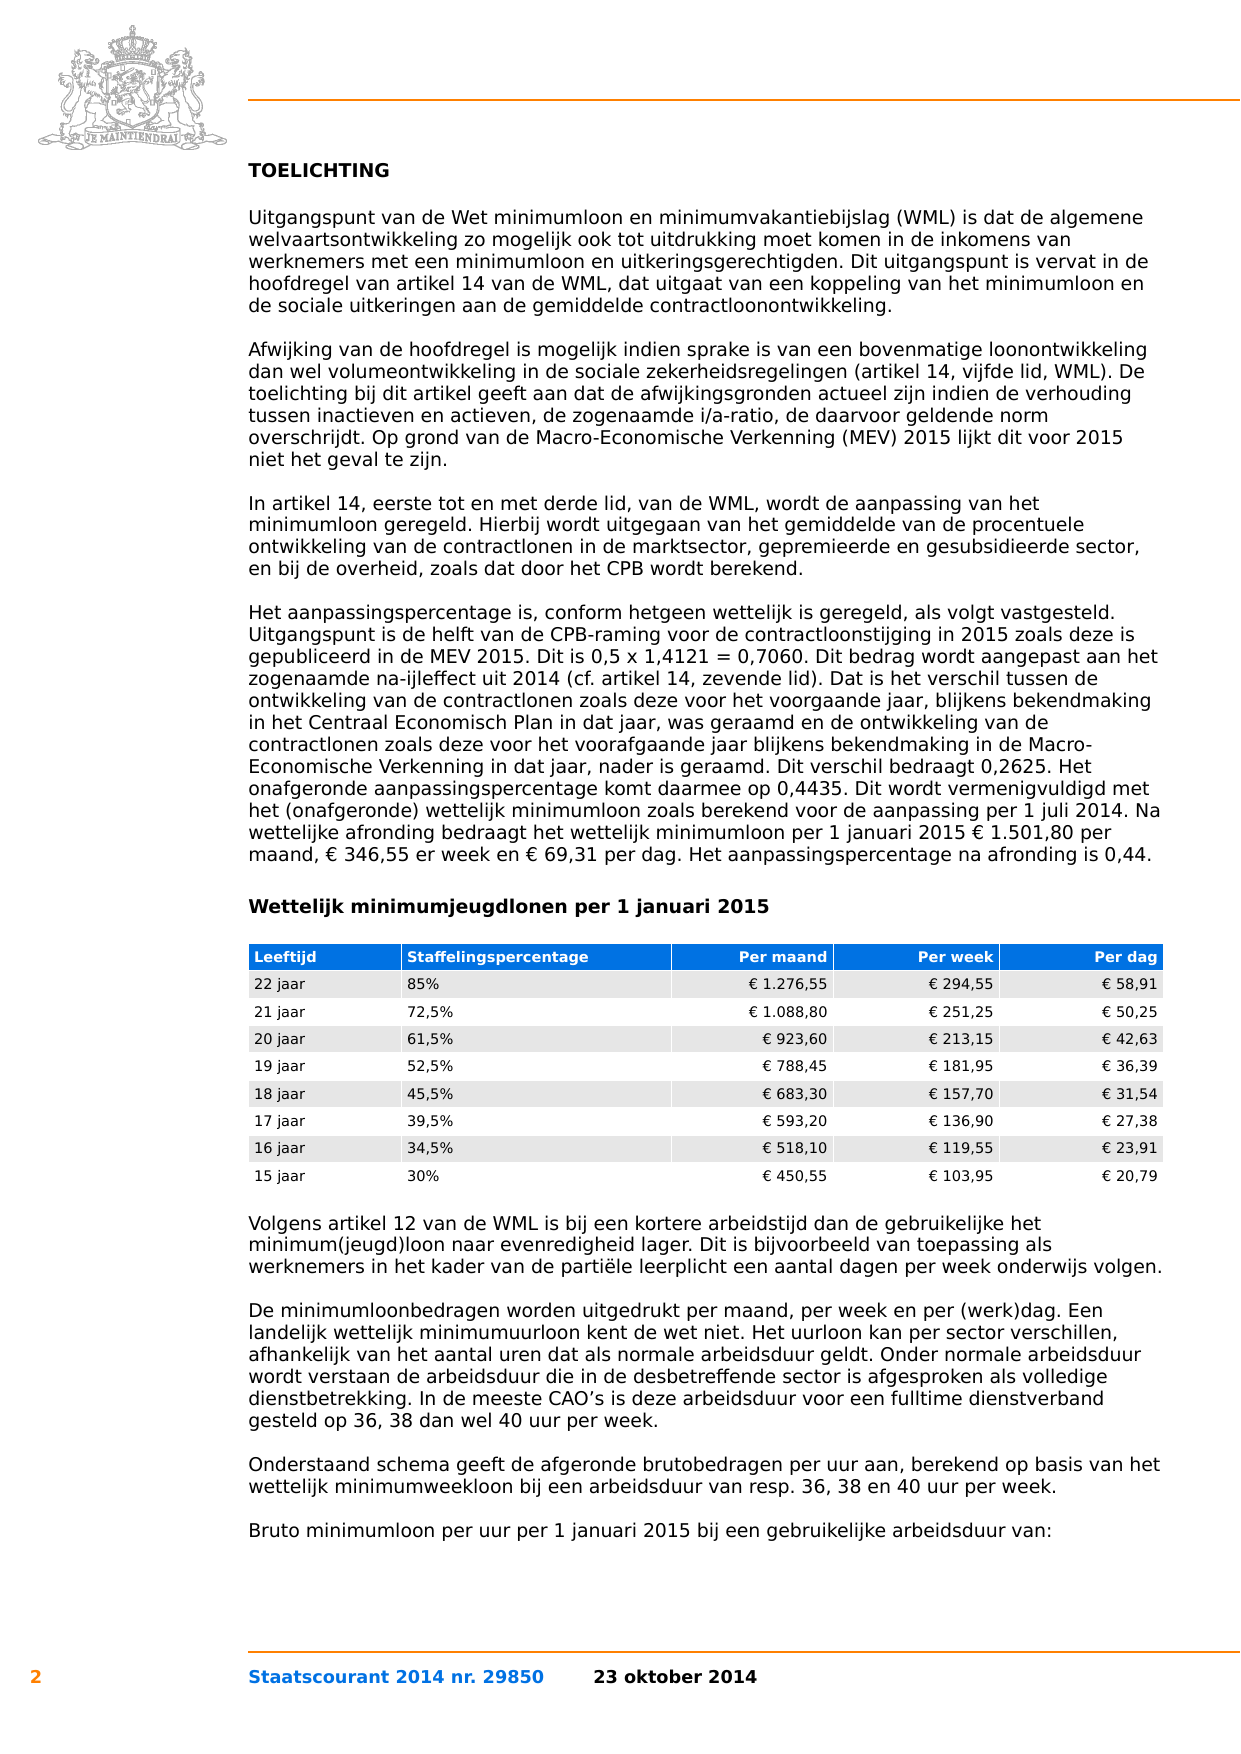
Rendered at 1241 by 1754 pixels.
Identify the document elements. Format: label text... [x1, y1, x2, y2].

subtitle TOELICHTING [248, 160, 1163, 182]
table_header Per week [834, 944, 999, 970]
table_cell 19 jaar [249, 1054, 401, 1080]
text In artikel 14, eerste tot en met derde lid, van de WML, wordt de aanpassing van het minimumloon geregeld. Hierbij wordt uitgegaan van het gemiddelde van de procentuele ontwikkeling van de contractlonen in de marktsector, gepremieerde en gesubsidieerde sector, en bij de overheid, zoals dat door het CPB wordt berekend. [248, 492, 1163, 580]
table_cell € 1.088,80 [672, 999, 833, 1025]
text Bruto minimumloon per uur per 1 januari 2015 bij een gebruikelijke arbeidsduur van: [248, 1520, 1163, 1542]
table_cell 15 jaar [249, 1163, 401, 1189]
table_cell € 518,10 [672, 1136, 833, 1162]
table_cell € 50,25 [1000, 999, 1163, 1025]
table_cell € 36,39 [1000, 1054, 1163, 1080]
table_cell € 213,15 [834, 1026, 999, 1052]
picture [38, 25, 227, 150]
text Volgens artikel 12 van de WML is bij een kortere arbeidstijd dan de gebruikelijke het minimum(jeugd)loon naar evenredigheid lager. Dit is bijvoorbeeld van toepassing als werknemers in het kader van de partiële leerplicht een aantal dagen per week onderwijs volgen. [248, 1212, 1163, 1278]
text Uitgangspunt van de Wet minimumloon en minimumvakantiebijslag (WML) is dat de algemene welvaartsontwikkeling zo mogelijk ook tot uitdrukking moet komen in de inkomens van werknemers met een minimumloon en uitkeringsgerechtigden. Dit uitgangspunt is vervat in de hoofdregel van artikel 14 van de WML, dat uitgaat van een koppeling van het minimumloon en de sociale uitkeringen aan de gemiddelde contractloonontwikkeling. [248, 207, 1163, 317]
table_cell 18 jaar [249, 1081, 401, 1107]
table_cell € 294,55 [834, 971, 999, 998]
table_cell 34,5% [402, 1136, 671, 1162]
table_cell € 923,60 [672, 1026, 833, 1052]
table_cell € 1.276,55 [672, 971, 833, 998]
table_cell € 20,79 [1000, 1163, 1163, 1189]
table_cell € 42,63 [1000, 1026, 1163, 1052]
table_cell € 31,54 [1000, 1081, 1163, 1107]
table_cell 22 jaar [249, 971, 401, 998]
text Afwijking van de hoofdregel is mogelijk indien sprake is van een bovenmatige loonontwikkeling dan wel volumeontwikkeling in de sociale zekerheidsregelingen (artikel 14, vijfde lid, WML). De toelichting bij dit artikel geeft aan dat de afwijkingsgronden actueel zijn indien de verhouding tussen inactieven en actieven, de zogenaamde i/a-ratio, de daarvoor geldende norm overschrijdt. Op grond van de Macro-Economische Verkenning (MEV) 2015 lijkt dit voor 2015 niet het geval te zijn. [248, 339, 1163, 471]
table_cell 16 jaar [249, 1136, 401, 1162]
table_cell 52,5% [402, 1054, 671, 1080]
table_header Per maand [672, 944, 833, 970]
table_cell 85% [402, 971, 671, 998]
table_cell € 27,38 [1000, 1108, 1163, 1135]
table_header Staffelingspercentage [402, 944, 671, 970]
table_cell € 119,55 [834, 1136, 999, 1162]
text Onderstaand schema geeft de afgeronde brutobedragen per uur aan, berekend op basis van het wettelijk minimumweekloon bij een arbeidsduur van resp. 36, 38 en 40 uur per week. [248, 1454, 1163, 1498]
table_cell 20 jaar [249, 1026, 401, 1052]
table_cell € 23,91 [1000, 1136, 1163, 1162]
table_cell 21 jaar [249, 999, 401, 1025]
table_cell € 450,55 [672, 1163, 833, 1189]
table_cell € 157,70 [834, 1081, 999, 1107]
table_cell € 103,95 [834, 1163, 999, 1189]
subtitle Wettelijk minimumjeugdlonen per 1 januari 2015 [248, 896, 1163, 918]
table_cell 45,5% [402, 1081, 671, 1107]
table_cell € 58,91 [1000, 971, 1163, 998]
table_header Leeftijd [249, 944, 401, 970]
table_cell € 251,25 [834, 999, 999, 1025]
table_cell 61,5% [402, 1026, 671, 1052]
table_cell 72,5% [402, 999, 671, 1025]
table_cell € 788,45 [672, 1054, 833, 1080]
table_cell € 136,90 [834, 1108, 999, 1135]
table_cell 39,5% [402, 1108, 671, 1135]
table_cell € 181,95 [834, 1054, 999, 1080]
text De minimumloonbedragen worden uitgedrukt per maand, per week en per (werk)dag. Een landelijk wettelijk minimumuurloon kent de wet niet. Het uurloon kan per sector verschillen, afhankelijk van het aantal uren dat als normale arbeidsduur geldt. Onder normale arbeidsduur wordt verstaan de arbeidsduur die in de desbetreffende sector is afgesproken als volledige dienstbetrekking. In de meeste CAO’s is deze arbeidsduur voor een fulltime dienstverband gesteld op 36, 38 dan wel 40 uur per week. [248, 1300, 1163, 1432]
table_cell 17 jaar [249, 1108, 401, 1135]
text Het aanpassingspercentage is, conform hetgeen wettelijk is geregeld, als volgt vastgesteld. Uitgangspunt is de helft van de CPB-raming voor de contractloonstijging in 2015 zoals deze is gepubliceerd in de MEV 2015. Dit is 0,5 x 1,4121 = 0,7060. Dit bedrag wordt aangepast aan het zogenaamde na-ijleffect uit 2014 (cf. artikel 14, zevende lid). Dat is het verschil tussen de ontwikkeling van de contractlonen zoals deze voor het voorgaande jaar, blijkens bekendmaking in het Centraal Economisch Plan in dat jaar, was geraamd en de ontwikkeling van de contractlonen zoals deze voor het voorafgaande jaar blijkens bekendmaking in de Macro-Economische Verkenning in dat jaar, nader is geraamd. Dit verschil bedraagt 0,2625. Het onafgeronde aanpassingspercentage komt daarmee op 0,4435. Dit wordt vermenigvuldigd met het (onafgeronde) wettelijk minimumloon zoals berekend voor de aanpassing per 1 juli 2014. Na wettelijke afronding bedraagt het wettelijk minimumloon per 1 januari 2015 € 1.501,80 per maand, € 346,55 er week en € 69,31 per dag. Het aanpassingspercentage na afronding is 0,44. [248, 602, 1163, 866]
table_cell € 593,20 [672, 1108, 833, 1135]
table_cell 30% [402, 1163, 671, 1189]
table_header Per dag [1000, 944, 1163, 970]
table_cell € 683,30 [672, 1081, 833, 1107]
